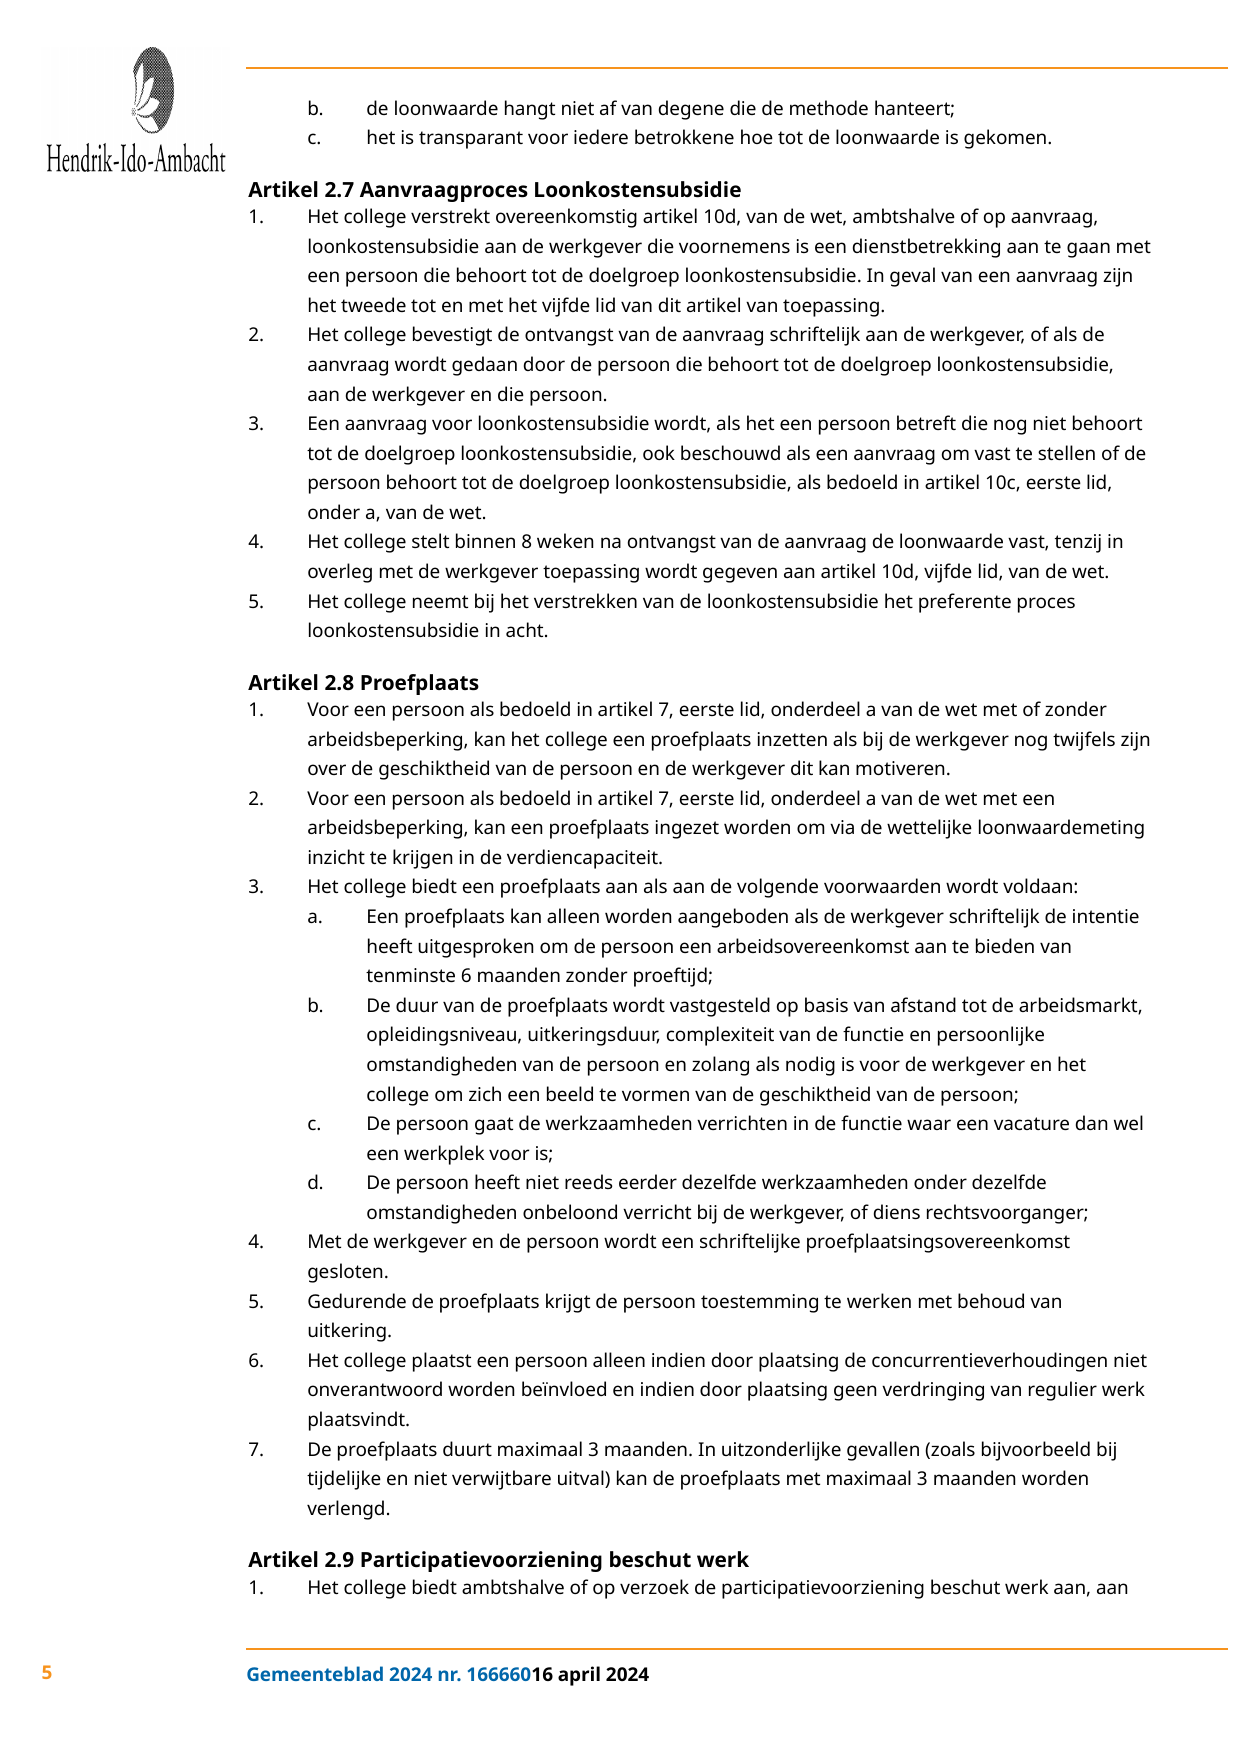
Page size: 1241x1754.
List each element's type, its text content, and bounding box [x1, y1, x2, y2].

list De duur van de proefplaats wordt vastgesteld op basis van afstand tot de arbeidsmarkt, opleidingsniveau, uitkeringsduur, complexiteit van de functie en persoonlijke omstandigheden van de persoon en zolang als nodig is voor de werkgever en het college om zich een beeld te vormen van de geschiktheid van de persoon; [307, 992, 1152, 1107]
list het is transparant voor iedere betrokkene hoe tot de loonwaarde is gekomen. [307, 124, 1152, 150]
list Het college verstrekt overeenkomstig artikel 10d, van de wet, ambtshalve of op aanvraag, loonkostensubsidie aan de werkgever die voornemens is een dienstbetrekking aan te gaan met een persoon die behoort tot de doelgroep loonkostensubsidie. In geval van een aanvraag zijn het tweede tot en met het vijfde lid van dit artikel van toepassing. [248, 203, 1152, 318]
text Artikel 2.7 Aanvraagproces Loonkostensubsidie [248, 175, 1152, 203]
list De persoon heeft niet reeds eerder dezelfde werkzaamheden onder dezelfde omstandigheden onbeloond verricht bij de werkgever, of diens rechtsvoorganger; [307, 1169, 1152, 1225]
list Met de werkgever en de persoon wordt een schriftelijke proefplaatsingsovereenkomst gesloten. [248, 1229, 1152, 1284]
list Het college bevestigt de ontvangst van de aanvraag schriftelijk aan de werkgever, of als de aanvraag wordt gedaan door de persoon die behoort tot de doelgroep loonkostensubsidie, aan de werkgever en die persoon. [248, 322, 1152, 406]
list Voor een persoon als bedoeld in artikel 7, eerste lid, onderdeel a van de wet met een arbeidsbeperking, kan een proefplaats ingezet worden om via de wettelijke loonwaardemeting inzicht te krijgen in de verdiencapaciteit. [248, 785, 1152, 870]
text Artikel 2.8 Proefplaats [248, 668, 1152, 696]
list Een proefplaats kan alleen worden aangeboden als de werkgever schriftelijk de intentie heeft uitgesproken om de persoon een arbeidsovereenkomst aan te bieden van tenminste 6 maanden zonder proeftijd; [307, 903, 1152, 988]
list Het college plaatst een persoon alleen indien door plaatsing de concurrentieverhoudingen niet onverantwoord worden beïnvloed en indien door plaatsing geen verdringing van regulier werk plaatsvindt. [248, 1347, 1152, 1432]
list de loonwaarde hangt niet af van degene die de methode hanteert; [307, 95, 1152, 121]
list Het college biedt een proefplaats aan als aan de volgende voorwaarden wordt voldaan: [248, 874, 1152, 899]
list Het college stelt binnen 8 weken na ontvangst van de aanvraag de loonwaarde vast, tenzij in overleg met de werkgever toepassing wordt gegeven aan artikel 10d, vijfde lid, van de wet. [248, 529, 1152, 584]
list De persoon gaat de werkzaamheden verrichten in de functie waar een vacature dan wel een werkplek voor is; [307, 1110, 1152, 1166]
list De proefplaats duurt maximaal 3 maanden. In uitzonderlijke gevallen (zoals bijvoorbeeld bij tijdelijke en niet verwijtbare uitval) kan de proefplaats met maximaal 3 maanden worden verlengd. [248, 1436, 1152, 1521]
list Het college biedt ambtshalve of op verzoek de participatievoorziening beschut werk aan, aan [248, 1574, 1152, 1599]
list Een aanvraag voor loonkostensubsidie wordt, als het een persoon betreft die nog niet behoort tot de doelgroep loonkostensubsidie, ook beschouwd als een aanvraag om vast te stellen of de persoon behoort tot de doelgroep loonkostensubsidie, als bedoeld in artikel 10c, eerste lid, onder a, van de wet. [248, 410, 1152, 525]
text Artikel 2.9 Participatievoorziening beschut werk [248, 1545, 1152, 1574]
picture [41, 47, 231, 172]
list Voor een persoon als bedoeld in artikel 7, eerste lid, onderdeel a van de wet met of zonder arbeidsbeperking, kan het college een proefplaats inzetten als bij de werkgever nog twijfels zijn over de geschiktheid van de persoon en de werkgever dit kan motiveren. [248, 696, 1152, 781]
list Gedurende de proefplaats krijgt de persoon toestemming te werken met behoud van uitkering. [248, 1288, 1152, 1343]
list Het college neemt bij het verstrekken van de loonkostensubsidie het preferente proces loonkostensubsidie in acht. [248, 588, 1152, 643]
